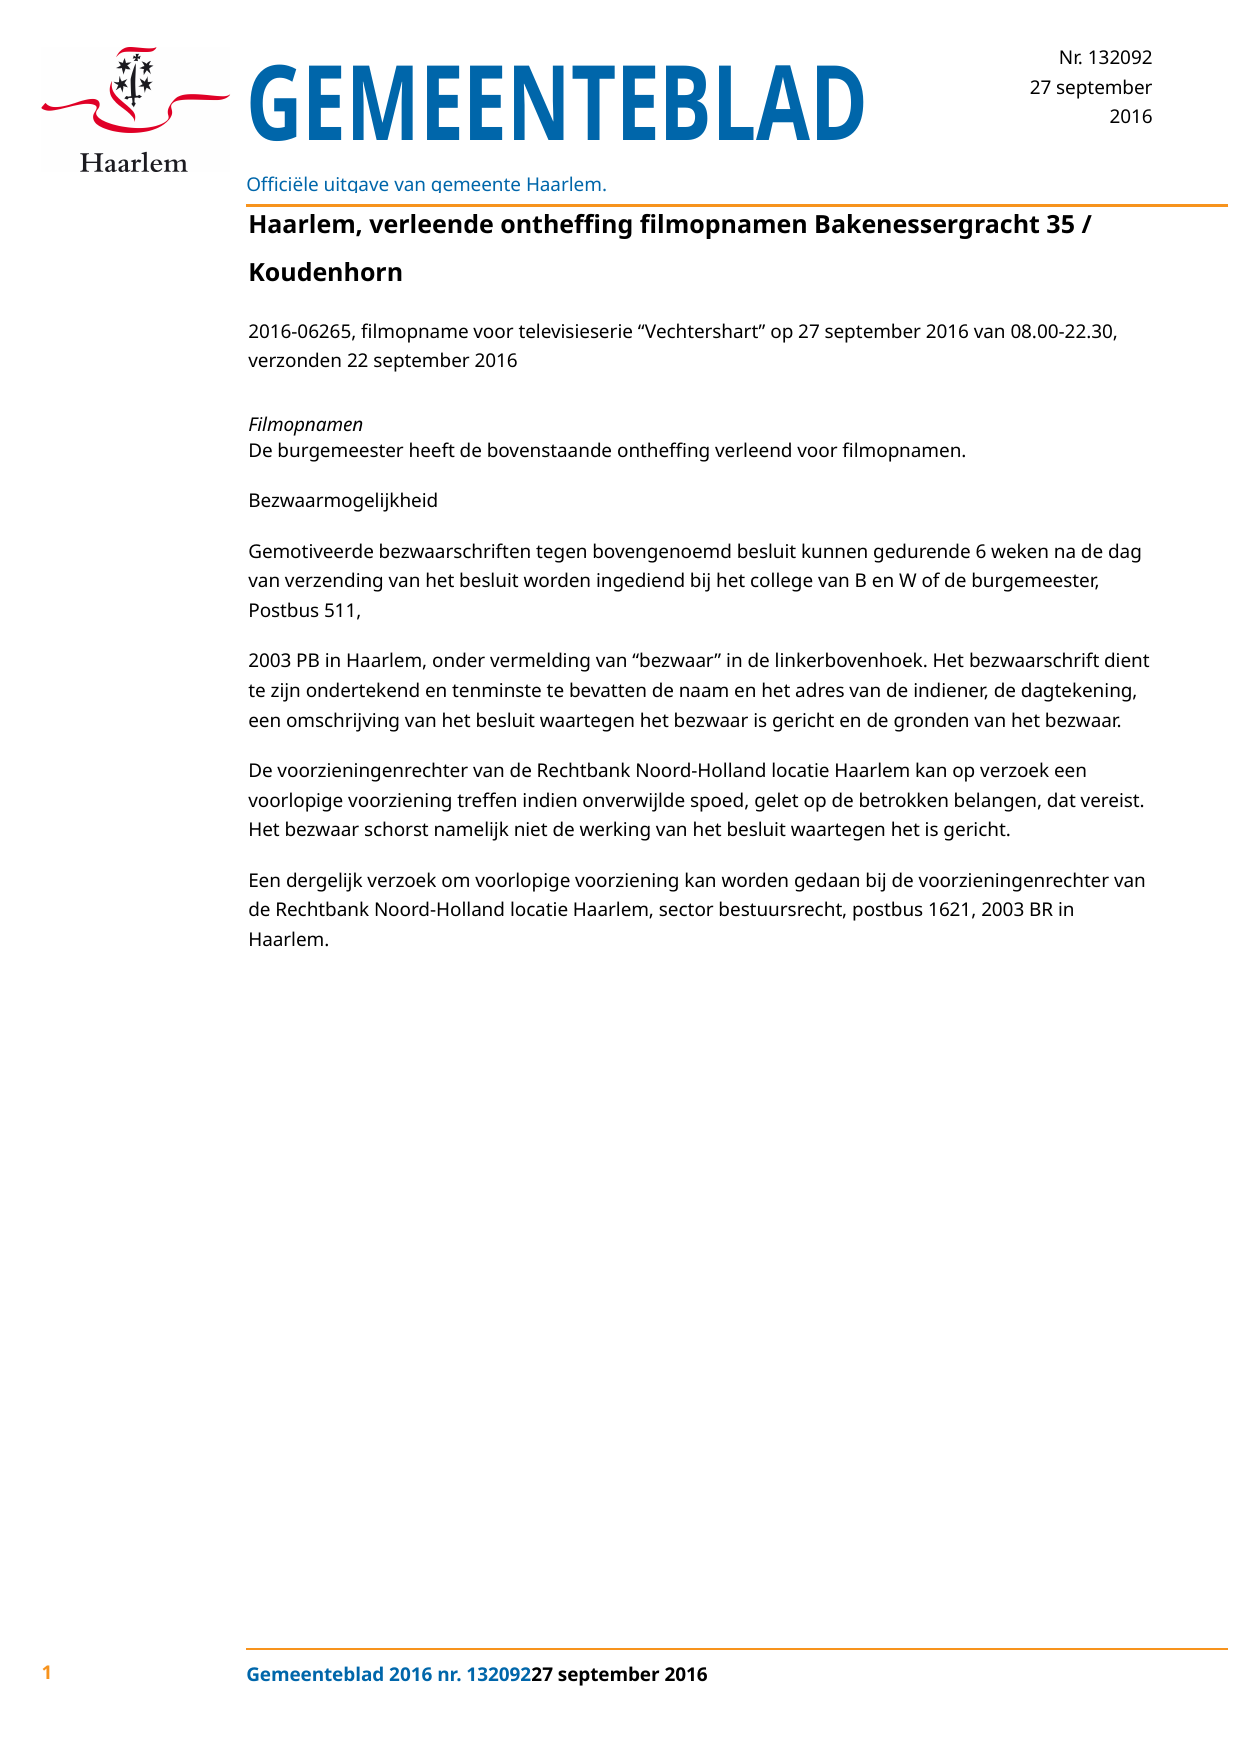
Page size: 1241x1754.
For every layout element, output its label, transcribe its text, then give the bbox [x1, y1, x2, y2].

text Haarlem, verleende ontheffing filmopnamen Bakenessergracht 35 / Koudenhorn [248, 207, 1152, 288]
text Een dergelijk verzoek om voorlopige voorziening kan worden gedaan bij de voorzieningenrechter van de Rechtbank Noord-Holland locatie Haarlem, sector bestuursrecht, postbus 1621, 2003 BR in Haarlem. [248, 867, 1152, 952]
text Filmopnamen [248, 411, 1152, 437]
text De burgemeester heeft de bovenstaande ontheffing verleend voor filmopnamen. [248, 437, 1152, 463]
text 2003 PB in Haarlem, onder vermelding van “bezwaar” in de linkerbovenhoek. Het bezwaarschrift dient te zijn ondertekend en tenminste te bevatten de naam en het adres van de indiener, de dagtekening, een omschrijving van het besluit waartegen het bezwaar is gericht en de gronden van het bezwaar. [248, 648, 1152, 732]
text De voorzieningenrechter van de Rechtbank Noord-Holland locatie Haarlem kan op verzoek een voorlopige voorziening treffen indien onverwijlde spoed, gelet op de betrokken belangen, dat vereist. Het bezwaar schorst namelijk niet de werking van het besluit waartegen het is gericht. [248, 757, 1152, 842]
picture [41, 47, 231, 172]
text 2016-06265, filmopname voor televisieserie “Vechtershart” op 27 september 2016 van 08.00-22.30, verzonden 22 september 2016 [248, 318, 1152, 373]
text Gemotiveerde bezwaarschriften tegen bovengenoemd besluit kunnen gedurende 6 weken na de dag van verzending van het besluit worden ingediend bij het college van B en W of de burgemeester, Postbus 511, [248, 538, 1152, 623]
text Bezwaarmogelijkheid [248, 488, 1152, 513]
